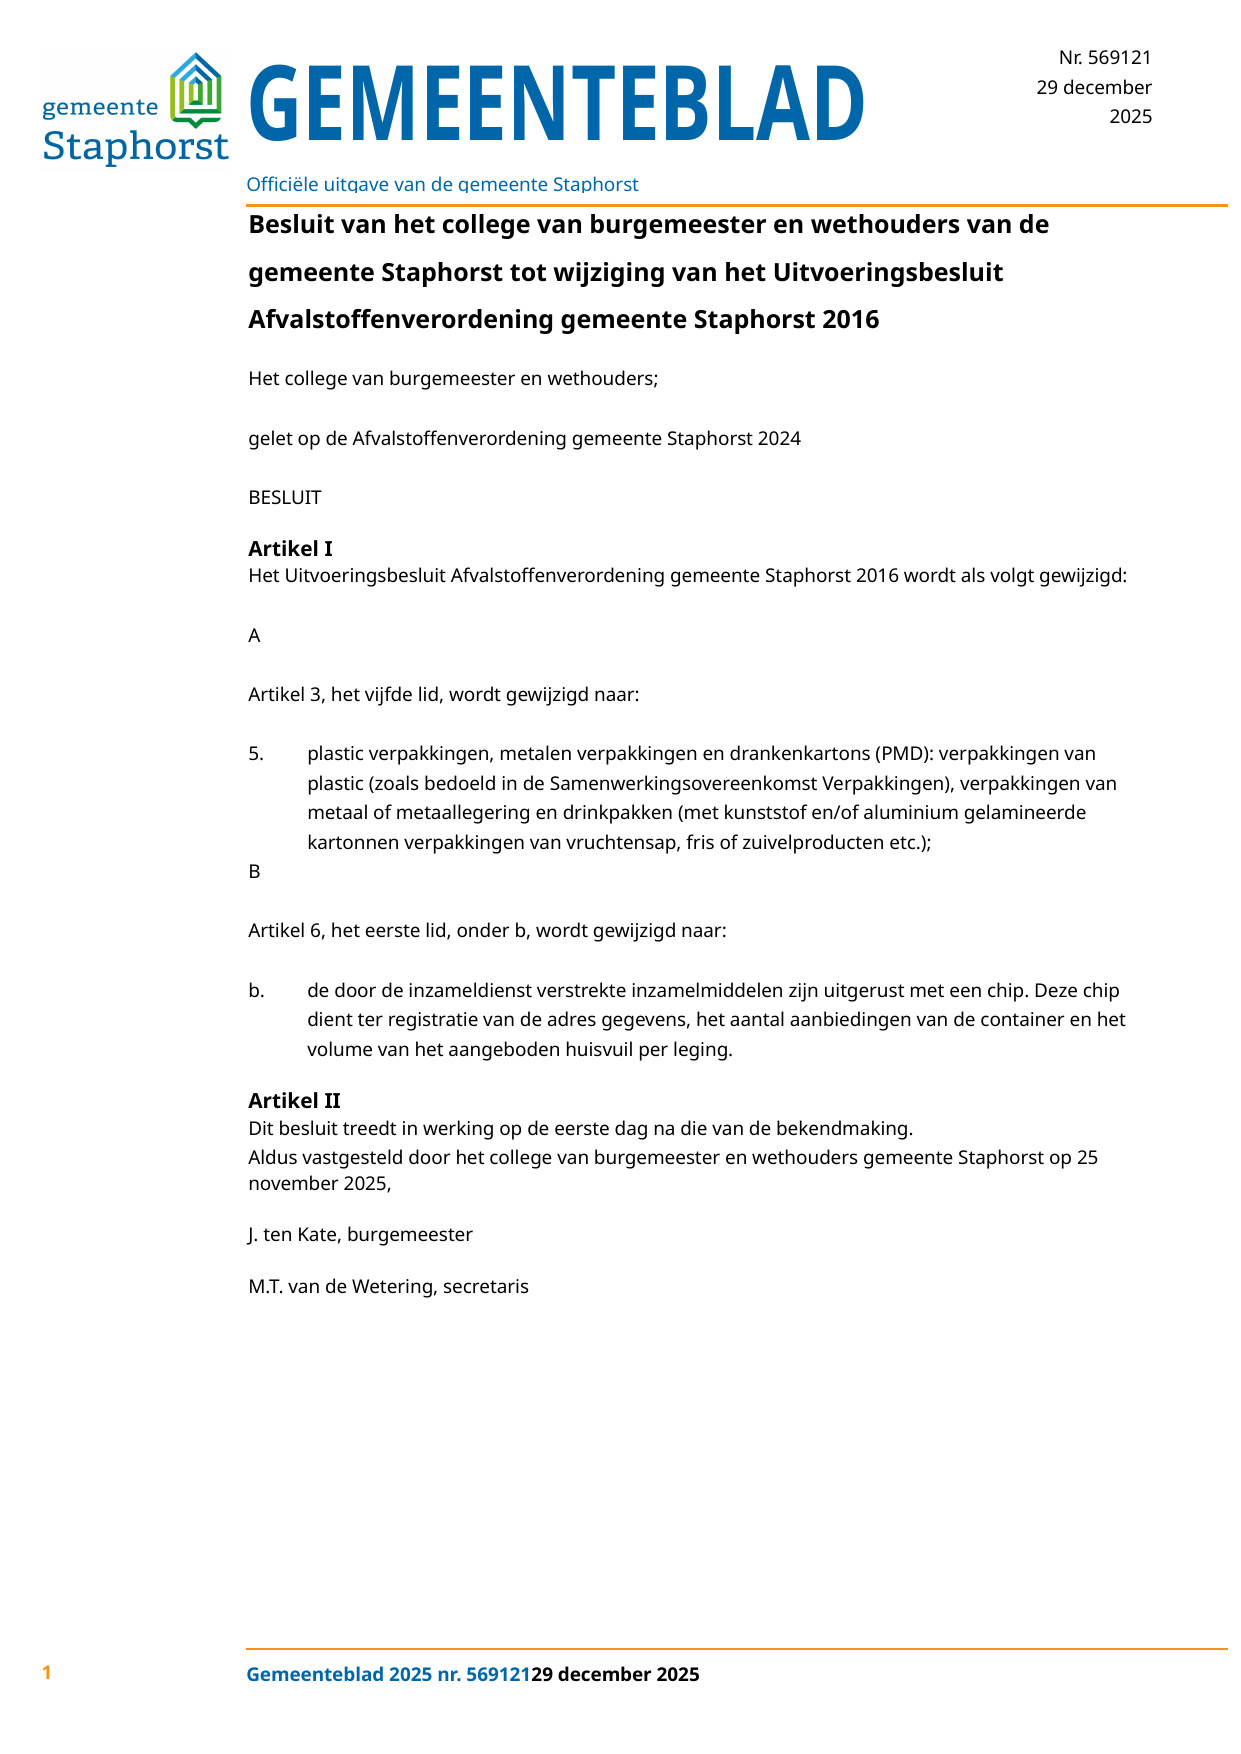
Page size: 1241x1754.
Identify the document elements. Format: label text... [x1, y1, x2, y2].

text Artikel 3, het vijfde lid, wordt gewijzigd naar: [248, 681, 1152, 707]
text J. ten Kate, burgemeester [248, 1222, 1152, 1247]
text BESLUIT [248, 484, 1152, 509]
list plastic verpakkingen, metalen verpakkingen en drankenkartons (PMD): verpakkingen van plastic (zoals bedoeld in de Samenwerkingsovereenkomst Verpakkingen), verpakkingen van metaal of metaallegering en drinkpakken (met kunststof en/of aluminium gelamineerde kartonnen verpakkingen van vruchtensap, fris of zuivelproducten etc.); [248, 740, 1152, 855]
text Het Uitvoeringsbesluit Afvalstoffenverordening gemeente Staphorst 2016 wordt als volgt gewijzigd: [248, 563, 1152, 588]
text Aldus vastgesteld door het college van burgemeester en wethouders gemeente Staphorst op 25 november 2025, [248, 1144, 1152, 1196]
text B [248, 858, 1152, 884]
text A [248, 622, 1152, 648]
text Artikel 6, het eerste lid, onder b, wordt gewijzigd naar: [248, 918, 1152, 943]
text Dit besluit treedt in werking op de eerste dag na die van de bekendmaking. [248, 1115, 1152, 1141]
text Het college van burgemeester en wethouders; [248, 366, 1152, 391]
picture [41, 47, 231, 172]
list de door de inzameldienst verstrekte inzamelmiddelen zijn uitgerust met een chip. Deze chip dient ter registratie van de adres gegevens, het aantal aanbiedingen van de container en het volume van het aangeboden huisvuil per leging. [248, 977, 1152, 1062]
text M.T. van de Wetering, secretaris [248, 1273, 1152, 1299]
text Artikel I [248, 534, 1152, 563]
text Besluit van het college van burgemeester en wethouders van de gemeente Staphorst tot wijziging van het Uitvoeringsbesluit Afvalstoffenverordening gemeente Staphorst 2016 [248, 207, 1152, 336]
text gelet op de Afvalstoffenverordening gemeente Staphorst 2024 [248, 425, 1152, 450]
text Artikel II [248, 1086, 1152, 1115]
